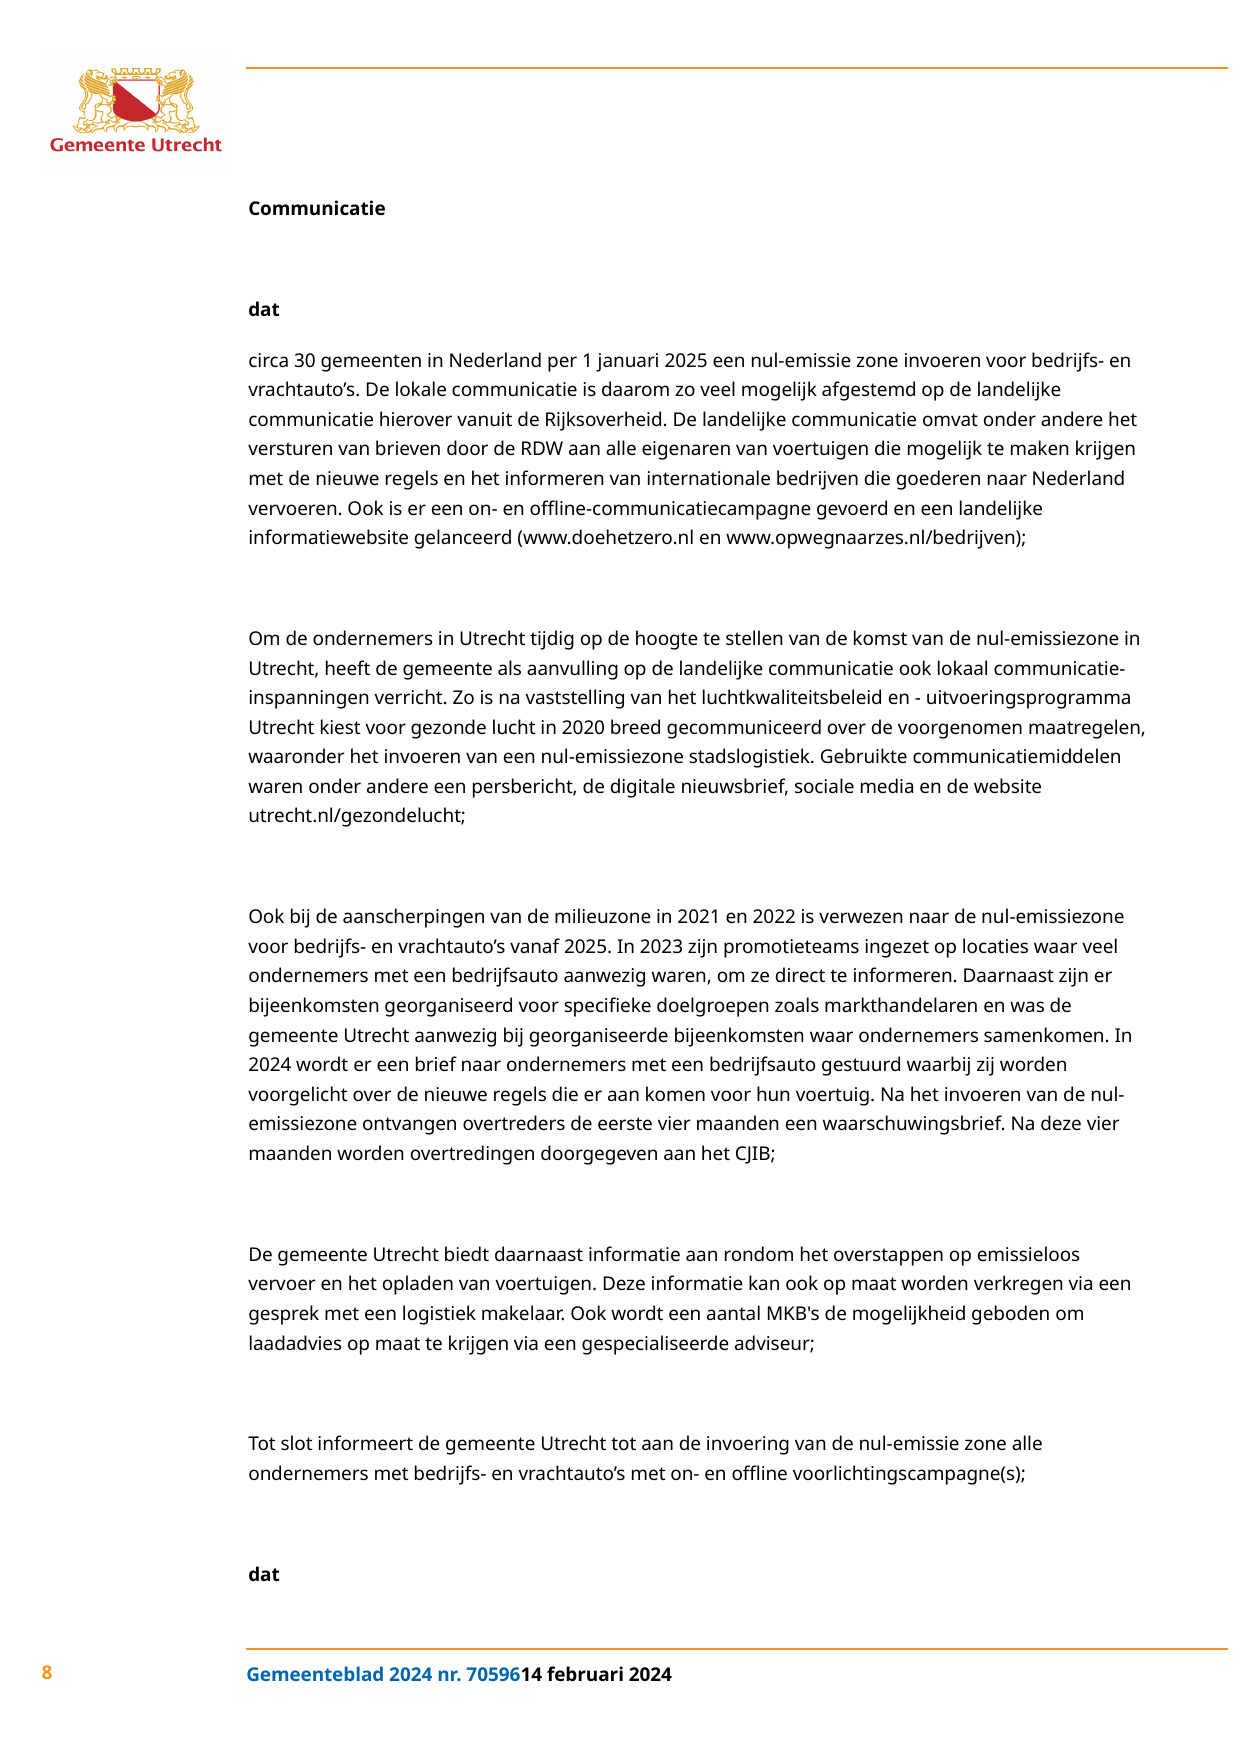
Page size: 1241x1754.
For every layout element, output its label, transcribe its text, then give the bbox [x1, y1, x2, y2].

text dat [248, 296, 1152, 322]
text De gemeente Utrecht biedt daarnaast informatie aan rondom het overstappen op emissieloos vervoer en het opladen van voertuigen. Deze informatie kan ook op maat worden verkregen via een gesprek met een logistiek makelaar. Ook wordt een aantal MKB's de mogelijkheid geboden om laadadvies op maat te krijgen via een gespecialiseerde adviseur; [248, 1241, 1152, 1356]
picture [41, 47, 231, 172]
text Communicatie [248, 196, 1152, 221]
text dat [248, 1561, 1152, 1587]
text Om de ondernemers in Utrecht tijdig op de hoogte te stellen van de komst van de nul-emissiezone in Utrecht, heeft de gemeente als aanvulling op de landelijke communicatie ook lokaal communicatie-inspanningen verricht. Zo is na vaststelling van het luchtkwaliteitsbeleid en - uitvoeringsprogramma Utrecht kiest voor gezonde lucht in 2020 breed gecommuniceerd over de voorgenomen maatregelen, waaronder het invoeren van een nul-emissiezone stadslogistiek. Gebruikte communicatiemiddelen waren onder andere een persbericht, de digitale nieuwsbrief, sociale media en de website utrecht.nl/gezondelucht; [248, 625, 1152, 828]
text circa 30 gemeenten in Nederland per 1 januari 2025 een nul-emissie zone invoeren voor bedrijfs- en vrachtauto’s. De lokale communicatie is daarom zo veel mogelijk afgestemd op de landelijke communicatie hierover vanuit de Rijksoverheid. De landelijke communicatie omvat onder andere het versturen van brieven door de RDW aan alle eigenaren van voertuigen die mogelijk te maken krijgen met de nieuwe regels en het informeren van internationale bedrijven die goederen naar Nederland vervoeren. Ook is er een on- en offline-communicatiecampagne gevoerd en een landelijke informatiewebsite gelanceerd (www.doehetzero.nl en www.opwegnaarzes.nl/bedrijven); [248, 347, 1152, 550]
text Ook bij de aanscherpingen van de milieuzone in 2021 en 2022 is verwezen naar de nul-emissiezone voor bedrijfs- en vrachtauto’s vanaf 2025. In 2023 zijn promotieteams ingezet op locaties waar veel ondernemers met een bedrijfsauto aanwezig waren, om ze direct te informeren. Daarnaast zijn er bijeenkomsten georganiseerd voor specifieke doelgroepen zoals markthandelaren en was de gemeente Utrecht aanwezig bij georganiseerde bijeenkomsten waar ondernemers samenkomen. In 2024 wordt er een brief naar ondernemers met een bedrijfsauto gestuurd waarbij zij worden voorgelicht over de nieuwe regels die er aan komen voor hun voertuig. Na het invoeren van de nul-emissiezone ontvangen overtreders de eerste vier maanden een waarschuwingsbrief. Na deze vier maanden worden overtredingen doorgegeven aan het CJIB; [248, 903, 1152, 1166]
text Tot slot informeert de gemeente Utrecht tot aan de invoering van de nul-emissie zone alle ondernemers met bedrijfs- en vrachtauto’s met on- en offline voorlichtingscampagne(s); [248, 1431, 1152, 1486]
